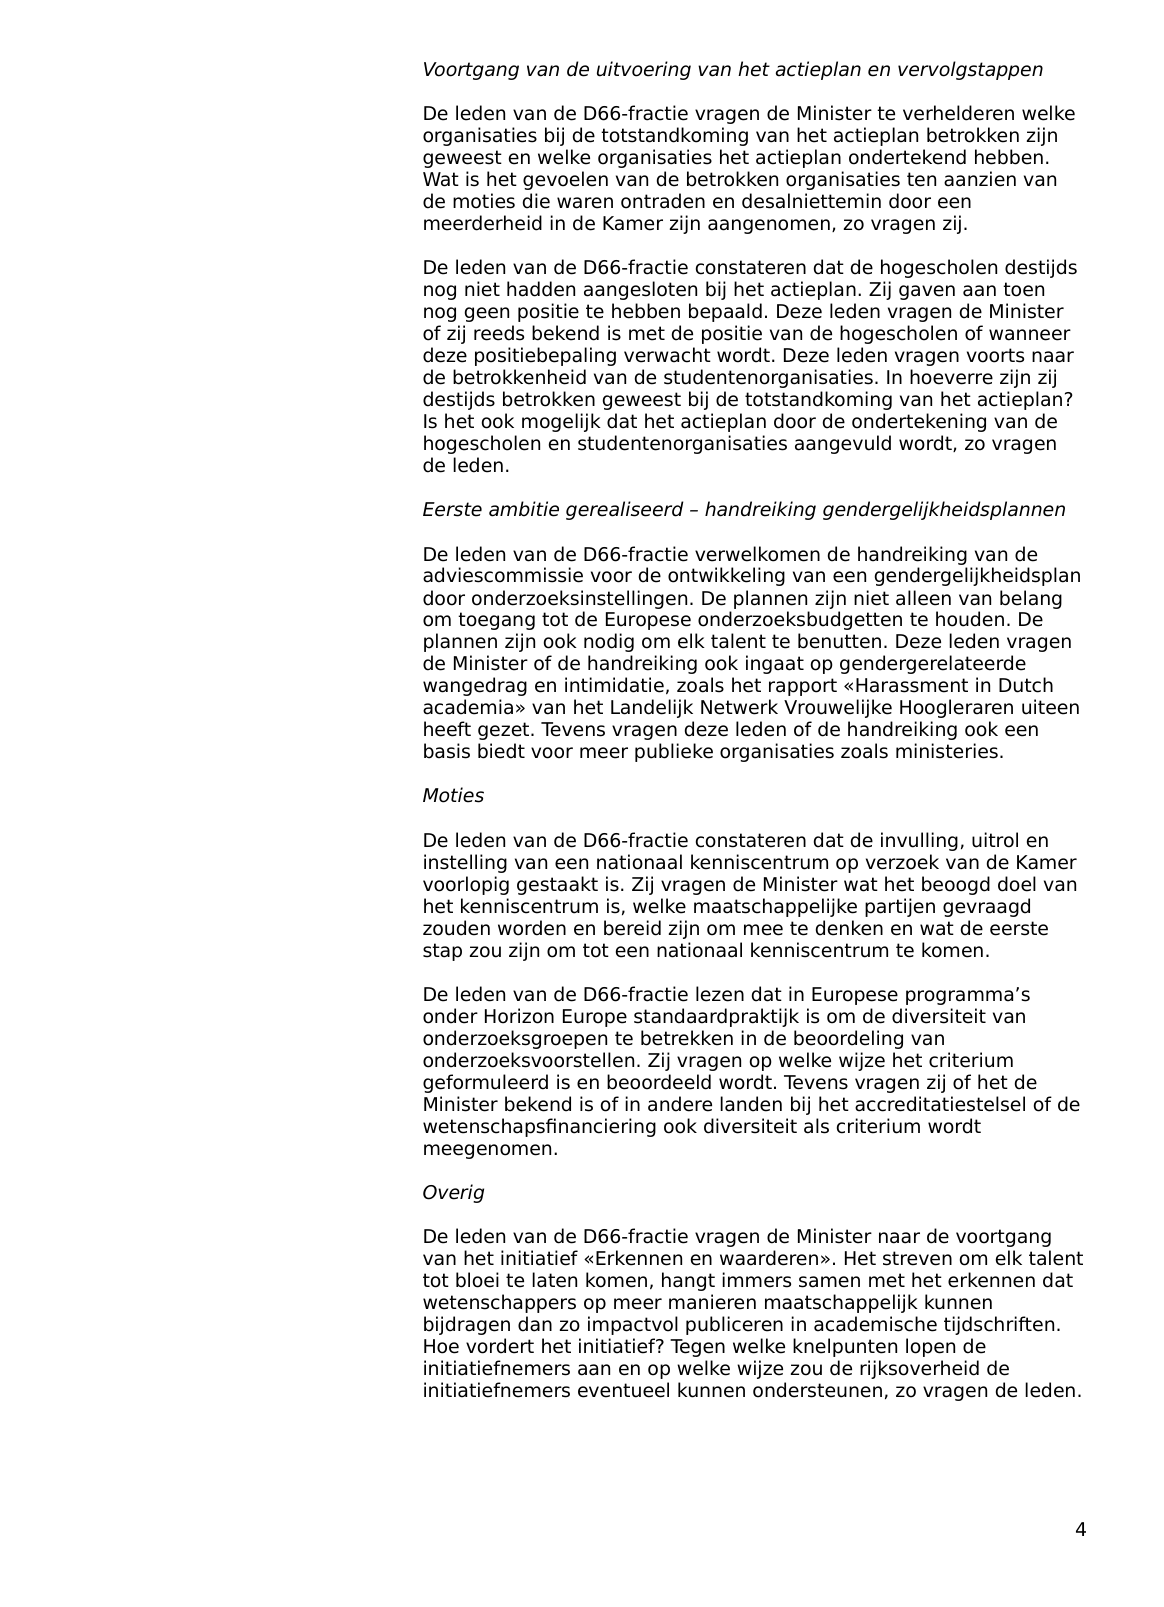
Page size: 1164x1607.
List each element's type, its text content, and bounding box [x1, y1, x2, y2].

text De leden van de D66-fractie verwelkomen de handreiking van de adviescommissie voor de ontwikkeling van een gendergelijkheidsplan door onderzoeksinstellingen. De plannen zijn niet alleen van belang om toegang tot de Europese onderzoeksbudgetten te houden. De plannen zijn ook nodig om elk talent te benutten. Deze leden vragen de Minister of de handreiking ook ingaat op gendergerelateerde wangedrag en intimidatie, zoals het rapport «Harassment in Dutch academia» van het Landelijk Netwerk Vrouwelijke Hoogleraren uiteen heeft gezet. Tevens vragen deze leden of de handreiking ook een basis biedt voor meer publieke organisaties zoals ministeries. [422, 543, 1087, 763]
text De leden van de D66-fractie vragen de Minister te verhelderen welke organisaties bij de totstandkoming van het actieplan betrokken zijn geweest en welke organisaties het actieplan ondertekend hebben. Wat is het gevoelen van de betrokken organisaties ten aanzien van de moties die waren ontraden en desalniettemin door een meerderheid in de Kamer zijn aangenomen, zo vragen zij. [422, 103, 1087, 235]
subtitle Moties [422, 785, 1087, 807]
text De leden van de D66-fractie constateren dat de hogescholen destijds nog niet hadden aangesloten bij het actieplan. Zij gaven aan toen nog geen positie te hebben bepaald. Deze leden vragen de Minister of zij reeds bekend is met de positie van de hogescholen of wanneer deze positiebepaling verwacht wordt. Deze leden vragen voorts naar de betrokkenheid van de studentenorganisaties. In hoeverre zijn zij destijds betrokken geweest bij de totstandkoming van het actieplan? Is het ook mogelijk dat het actieplan door de ondertekening van de hogescholen en studentenorganisaties aangevuld wordt, zo vragen de leden. [422, 257, 1087, 477]
subtitle Eerste ambitie gerealiseerd – handreiking gendergelijkheidsplannen [422, 499, 1087, 521]
text De leden van de D66-fractie constateren dat de invulling, uitrol en instelling van een nationaal kenniscentrum op verzoek van de Kamer voorlopig gestaakt is. Zij vragen de Minister wat het beoogd doel van het kenniscentrum is, welke maatschappelijke partijen gevraagd zouden worden en bereid zijn om mee te denken en wat de eerste stap zou zijn om tot een nationaal kenniscentrum te komen. [422, 829, 1087, 961]
subtitle Overig [422, 1182, 1087, 1204]
subtitle Voortgang van de uitvoering van het actieplan en vervolgstappen [422, 59, 1087, 81]
text De leden van de D66-fractie lezen dat in Europese programma’s onder Horizon Europe standaardpraktijk is om de diversiteit van onderzoeksgroepen te betrekken in de beoordeling van onderzoeksvoorstellen. Zij vragen op welke wijze het criterium geformuleerd is en beoordeeld wordt. Tevens vragen zij of het de Minister bekend is of in andere landen bij het accreditatiestelsel of de wetenschapsfinanciering ook diversiteit als criterium wordt meegenomen. [422, 984, 1087, 1159]
text De leden van de D66-fractie vragen de Minister naar de voortgang van het initiatief «Erkennen en waarderen». Het streven om elk talent tot bloei te laten komen, hangt immers samen met het erkennen dat wetenschappers op meer manieren maatschappelijk kunnen bijdragen dan zo impactvol publiceren in academische tijdschriften. Hoe vordert het initiatief? Tegen welke knelpunten lopen de initiatiefnemers aan en op welke wijze zou de rijksoverheid de initiatiefnemers eventueel kunnen ondersteunen, zo vragen de leden. [422, 1226, 1087, 1402]
